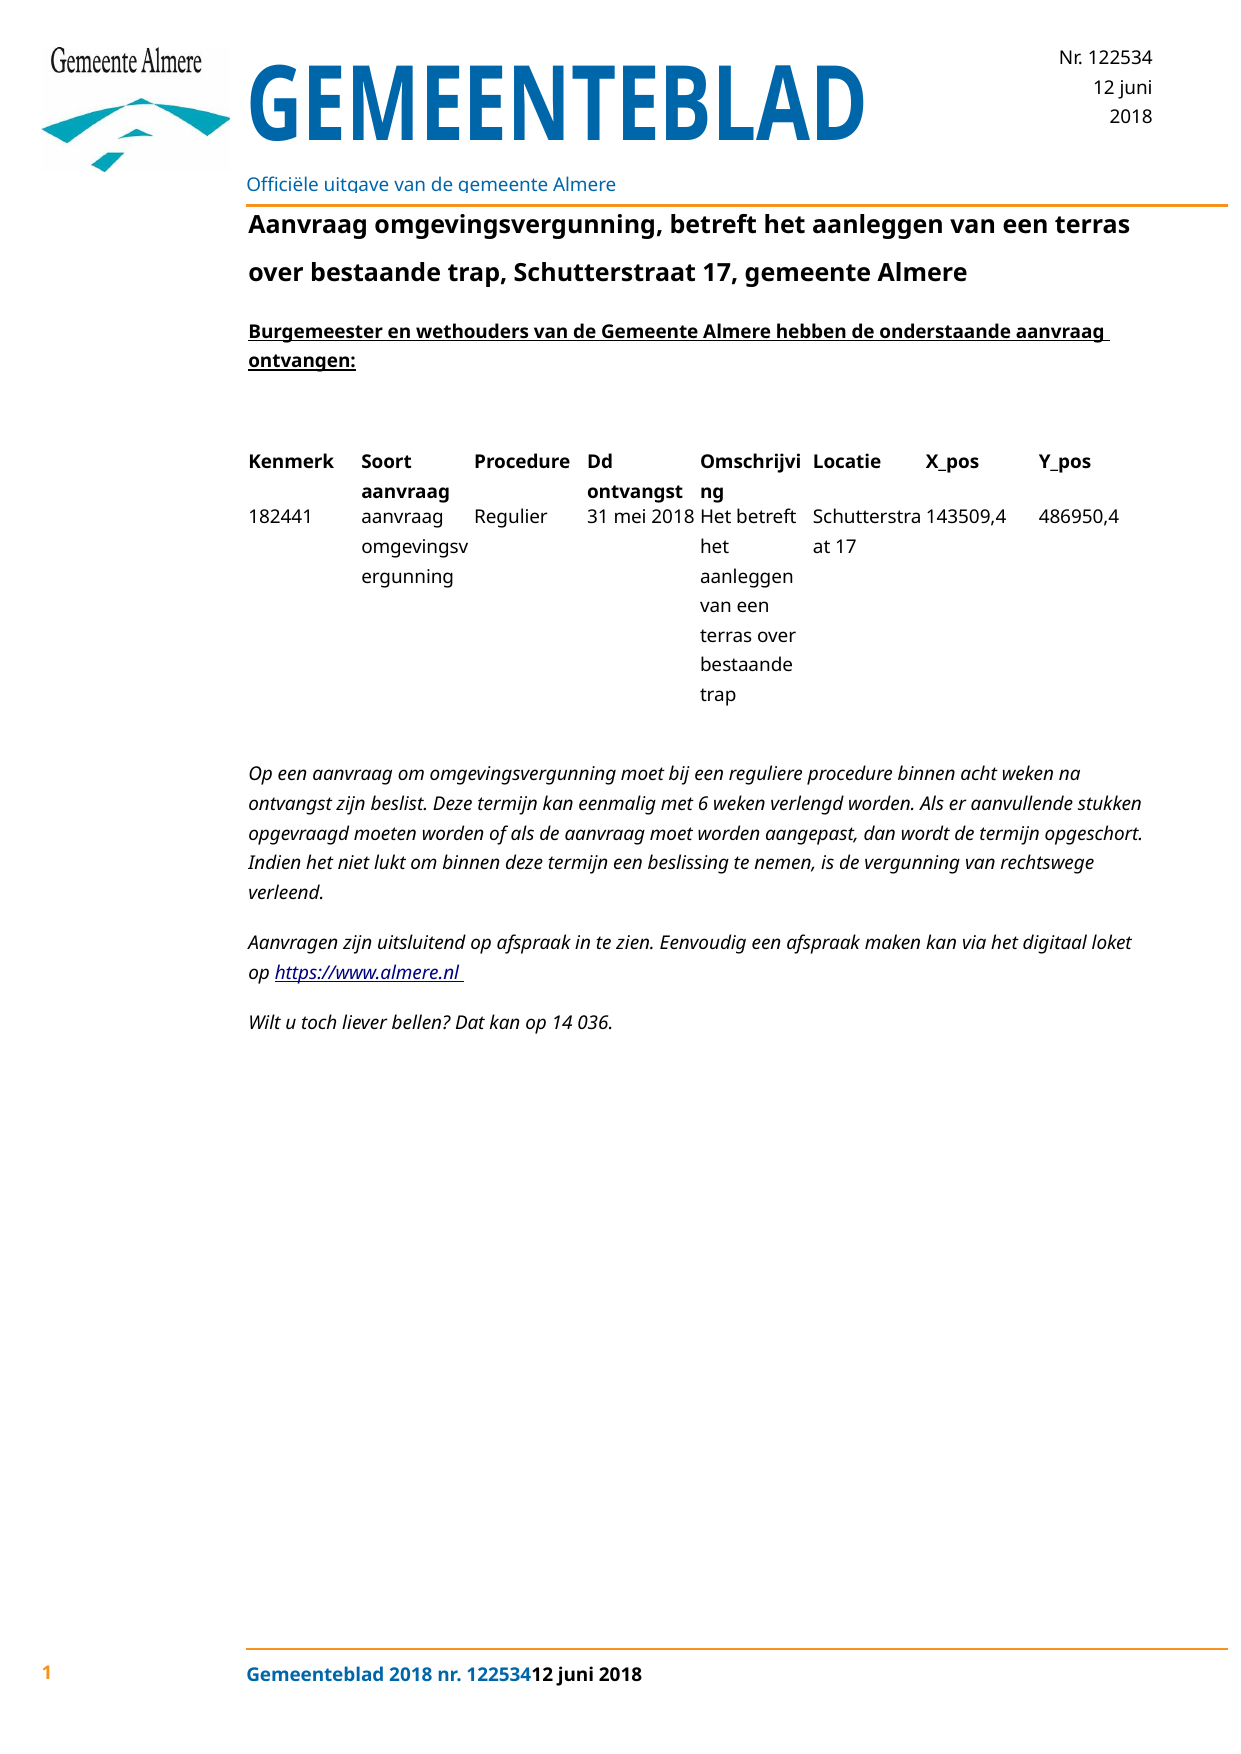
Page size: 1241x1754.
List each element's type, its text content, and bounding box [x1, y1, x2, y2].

table_header Omschrijving [700, 449, 813, 504]
table_header Procedure [474, 449, 587, 504]
table_cell 31 mei 2018 [587, 504, 700, 707]
table_cell Schutterstraat 17 [813, 504, 926, 707]
table_header Kenmerk [248, 449, 361, 504]
text Aanvraag omgevingsvergunning, betreft het aanleggen van een terras over bestaande trap, Schutterstraat 17, gemeente Almere [248, 207, 1152, 288]
text Wilt u toch liever bellen? Dat kan op 14 036. [248, 1009, 1152, 1035]
table_cell 143509,4 [926, 504, 1038, 707]
table_cell Regulier [474, 504, 587, 707]
table_cell 182441 [248, 504, 361, 707]
table_header Y_pos [1039, 449, 1152, 504]
table_cell aanvraag omgevingsvergunning [361, 504, 474, 707]
table_header Dd ontvangst [587, 449, 700, 504]
table_header Locatie [813, 449, 926, 504]
picture [41, 47, 231, 172]
text Burgemeester en wethouders van de Gemeente Almere hebben de onderstaande aanvraag ontvangen: [248, 318, 1152, 373]
text Op een aanvraag om omgevingsvergunning moet bij een reguliere procedure binnen acht weken na ontvangst zijn beslist. Deze termijn kan eenmalig met 6 weken verlengd worden. Als er aanvullende stukken opgevraagd moeten worden of als de aanvraag moet worden aangepast, dan wordt de termijn opgeschort. Indien het niet lukt om binnen deze termijn een beslissing te nemen, is de vergunning van rechtswege verleend. [248, 761, 1152, 905]
table_cell Het betreft het aanleggen van een terras over bestaande trap [700, 504, 813, 707]
text Aanvragen zijn uitsluitend op afspraak in te zien. Eenvoudig een afspraak maken kan via het digitaal loket op https://www.almere.nl [248, 929, 1152, 985]
table_cell 486950,4 [1039, 504, 1152, 707]
table_header X_pos [926, 449, 1038, 504]
table_header Soort aanvraag [361, 449, 474, 504]
